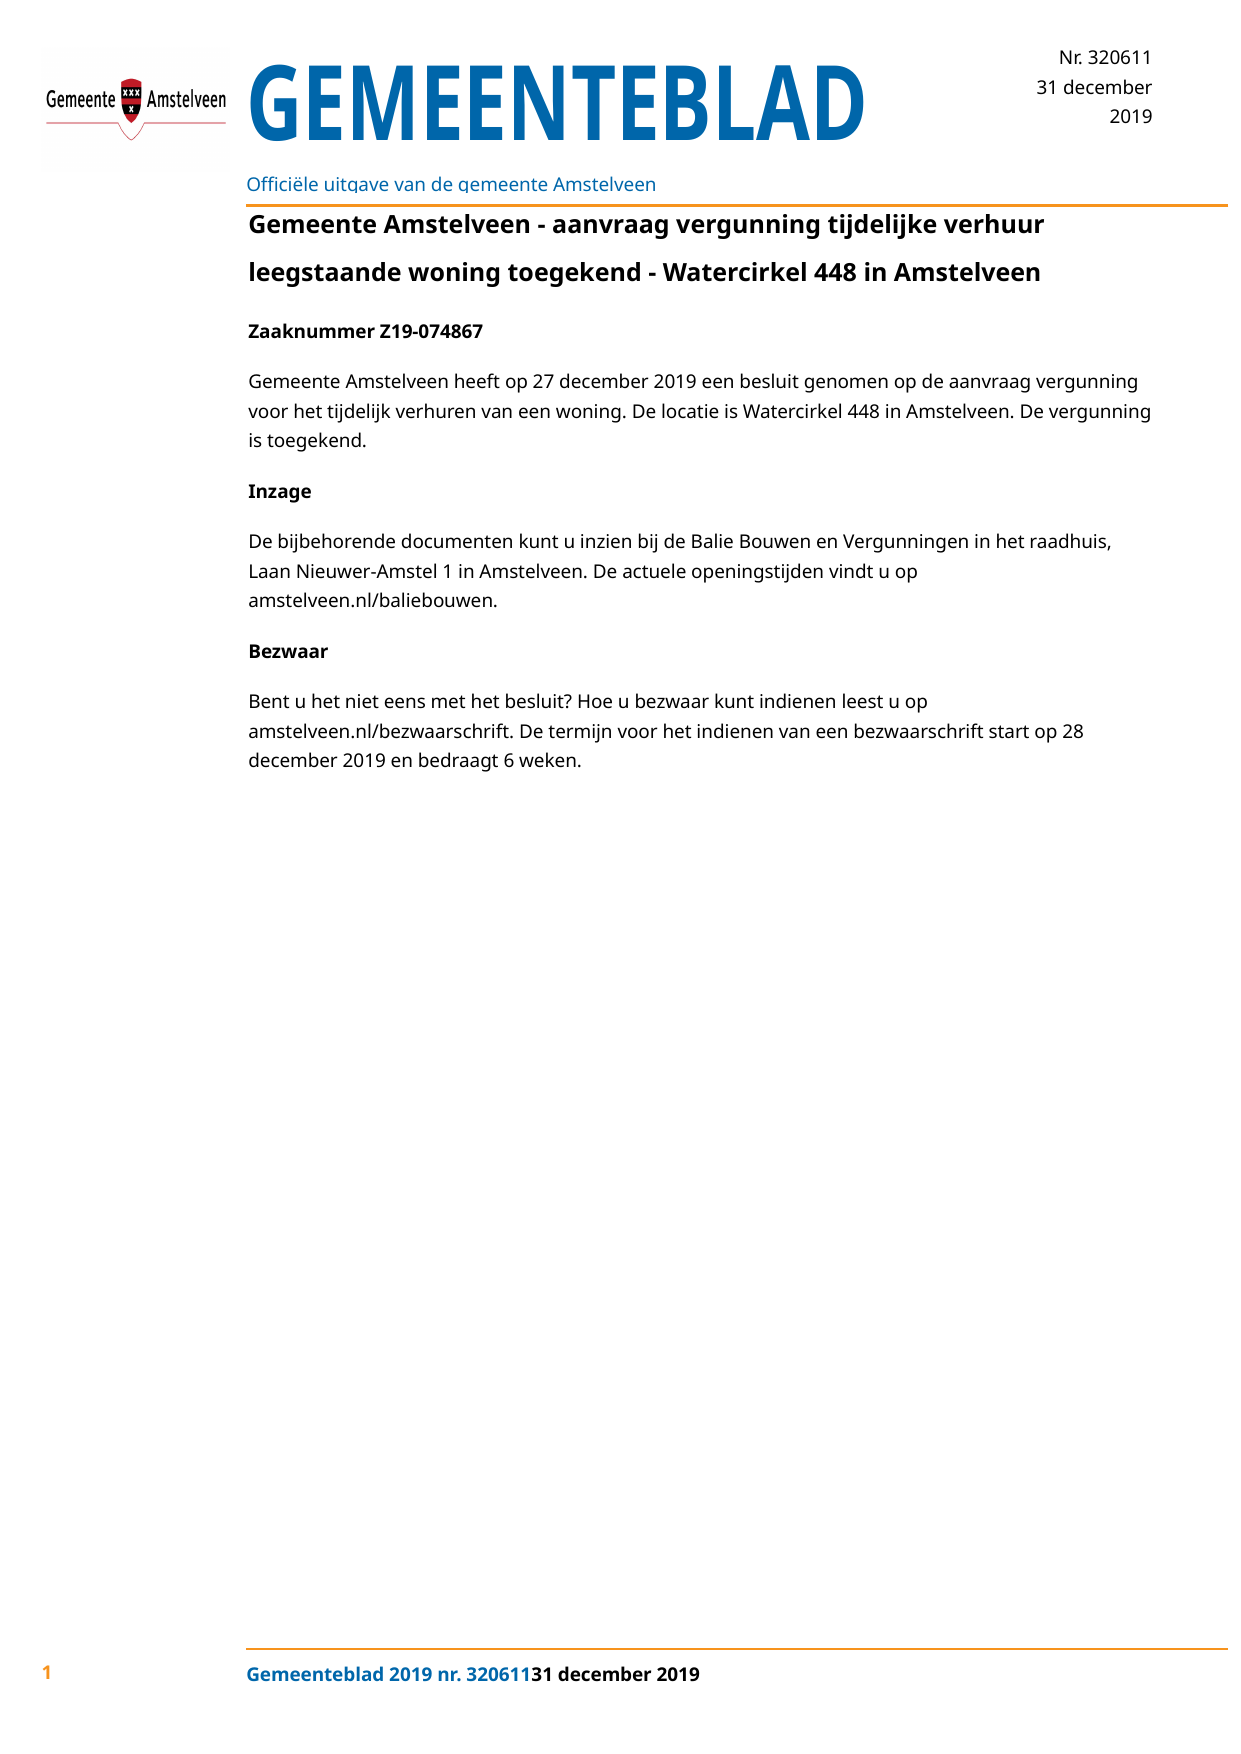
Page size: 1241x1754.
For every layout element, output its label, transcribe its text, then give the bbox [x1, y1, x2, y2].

text Bezwaar [248, 638, 1152, 664]
text De bijbehorende documenten kunt u inzien bij de Balie Bouwen en Vergunningen in het raadhuis, Laan Nieuwer-Amstel 1 in Amstelveen. De actuele openingstijden vindt u op amstelveen.nl/baliebouwen. [248, 528, 1152, 613]
text Gemeente Amstelveen - aanvraag vergunning tijdelijke verhuur leegstaande woning toegekend - Watercirkel 448 in Amstelveen [248, 207, 1152, 288]
text Bent u het niet eens met het besluit? Hoe u bezwaar kunt indienen leest u op amstelveen.nl/bezwaarschrift. De termijn voor het indienen van een bezwaarschrift start op 28 december 2019 en bedraagt 6 weken. [248, 688, 1152, 773]
text Inzage [248, 478, 1152, 504]
picture [41, 47, 231, 172]
text Zaaknummer Z19-074867 [248, 318, 1152, 344]
text Gemeente Amstelveen heeft op 27 december 2019 een besluit genomen op de aanvraag vergunning voor het tijdelijk verhuren van een woning. De locatie is Watercirkel 448 in Amstelveen. De vergunning is toegekend. [248, 368, 1152, 453]
